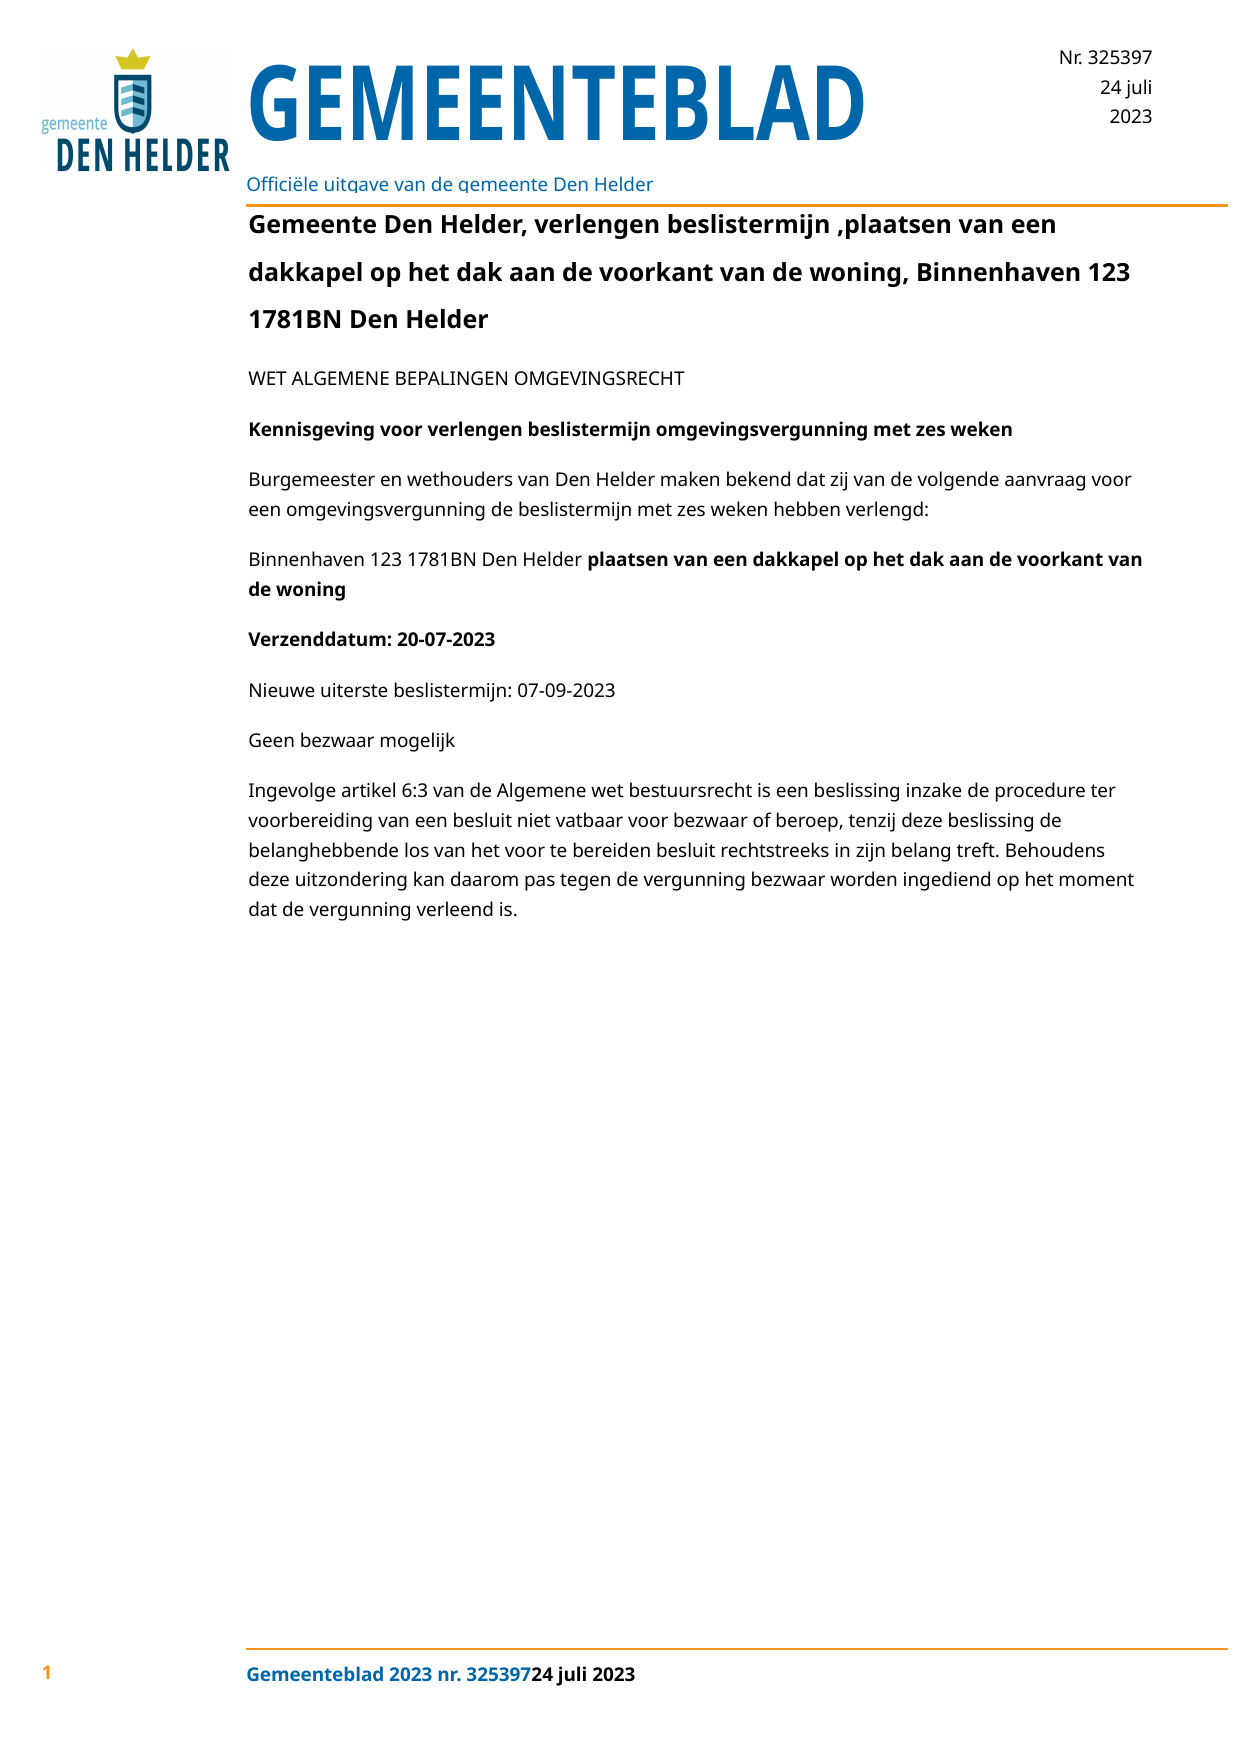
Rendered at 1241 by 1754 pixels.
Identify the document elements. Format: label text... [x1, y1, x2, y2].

text Nieuwe uiterste beslistermijn: 07-09-2023 [248, 677, 1152, 702]
picture [182, 144, 187, 165]
text Kennisgeving voor verlengen beslistermijn omgevingsvergunning met zes weken [248, 416, 1152, 442]
picture [100, 154, 106, 172]
picture [130, 157, 135, 172]
text Geen bezwaar mogelijk [248, 727, 1152, 753]
picture [41, 47, 231, 172]
text Binnenhaven 123 1781BN Den Helder plaatsen van een dakkapel op het dak aan de voorkant van de woning [248, 546, 1152, 602]
text Burgemeester en wethouders van Den Helder maken bekend dat zij van de volgende aanvraag voor een omgevingsvergunning de beslistermijn met zes weken hebben verlengd: [248, 466, 1152, 522]
picture [63, 144, 68, 165]
text Ingevolge artikel 6:3 van de Algemene wet bestuursrecht is een beslissing inzake de procedure ter voorbereiding van een besluit niet vatbaar voor bezwaar of beroep, tenzij deze beslissing de belanghebbende los van het voor te bereiden besluit rechtstreeks in zijn belang treft. Behoudens deze uitzondering kan daarom pas tegen de vergunning bezwaar worden ingediend op het moment dat de vergunning verleend is. [248, 778, 1152, 922]
text Verzenddatum: 20-07-2023 [248, 626, 1152, 652]
picture [220, 160, 224, 172]
text Gemeente Den Helder, verlengen beslistermijn ,plaatsen van een dakkapel op het dak aan de voorkant van de woning, Binnenhaven 123 1781BN Den Helder [248, 207, 1152, 336]
text WET ALGEMENE BEPALINGEN OMGEVINGSRECHT [248, 366, 1152, 391]
